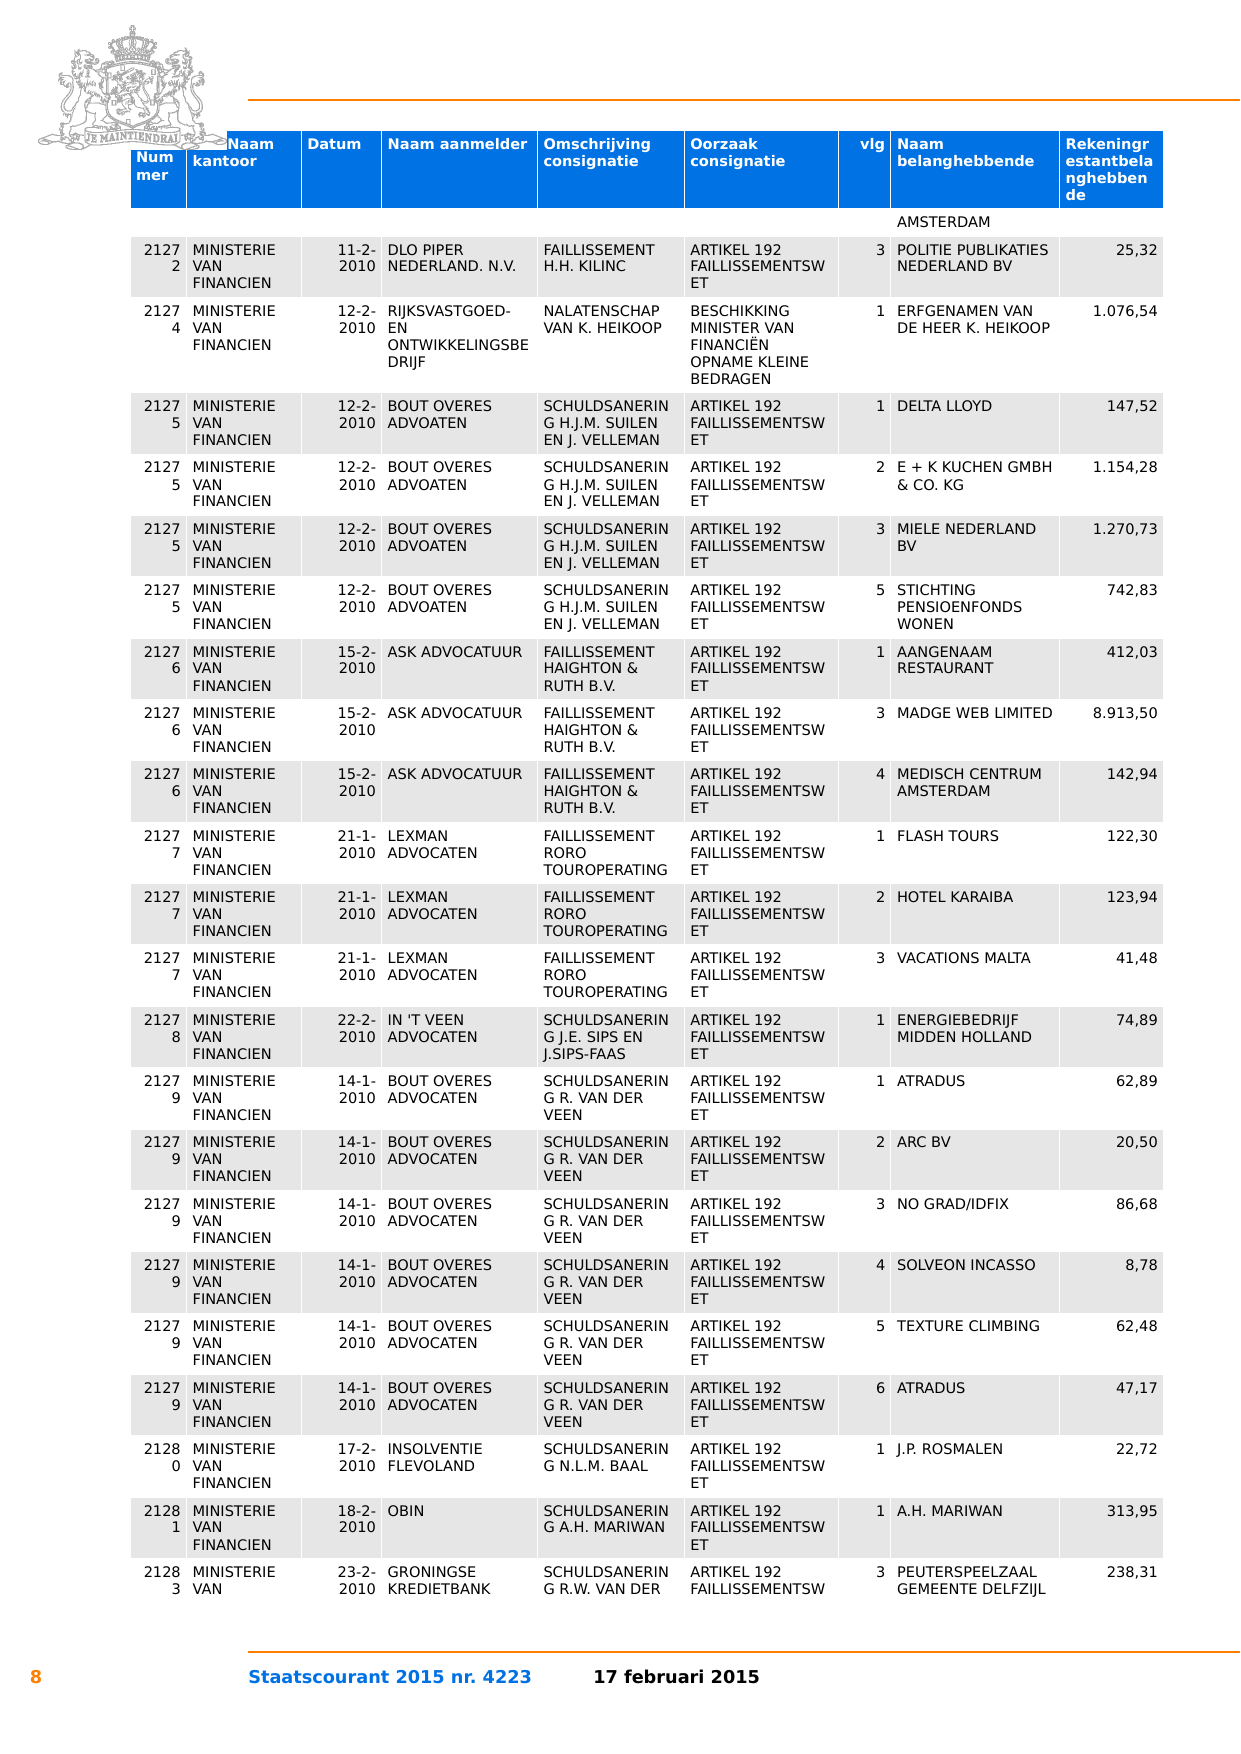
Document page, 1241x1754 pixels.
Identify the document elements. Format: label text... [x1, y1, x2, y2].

table_cell 313,95 [1060, 1498, 1163, 1558]
table_cell 21272 [131, 237, 186, 297]
table_cell 1 [839, 1436, 890, 1497]
table_cell 21276 [131, 639, 186, 699]
table_cell 147,52 [1060, 393, 1163, 454]
table_cell ARTIKEL 192 FAILLISSEMENTSWET [685, 1007, 838, 1067]
table_cell 14-1-2010 [302, 1252, 381, 1313]
table_cell SCHULDSANERING H.J.M. SUILEN EN J. VELLEMAN [538, 455, 684, 515]
table_cell ARTIKEL 192 FAILLISSEMENTSWET [685, 1191, 838, 1251]
table_cell OBIN [382, 1498, 537, 1558]
table_cell 21277 [131, 946, 186, 1006]
table_cell 86,68 [1060, 1191, 1163, 1251]
table_cell 21278 [131, 1007, 186, 1067]
table_cell 3 [839, 237, 890, 297]
table_cell BOUT OVERES ADVOATEN [382, 393, 537, 454]
table_cell ARTIKEL 192 FAILLISSEMENTSWET [685, 1436, 838, 1497]
table_header Naam aanmelder [382, 131, 537, 208]
table_cell ARTIKEL 192 FAILLISSEMENTSWET [685, 516, 838, 576]
table_cell 21283 [131, 1559, 186, 1602]
table_cell 22-2-2010 [302, 1007, 381, 1067]
table_cell AANGENAAM RESTAURANT [891, 639, 1059, 699]
table_cell AMSTERDAM [891, 209, 1059, 236]
table_cell MINISTERIE VAN FINANCIEN [187, 516, 301, 576]
table_header Nummer [131, 150, 186, 208]
table_cell MIELE NEDERLAND BV [891, 516, 1059, 576]
table_cell 21-1-2010 [302, 823, 381, 883]
table_cell 8.913,50 [1060, 700, 1163, 760]
table_cell FAILLISSEMENT HAIGHTON & RUTH B.V. [538, 761, 684, 822]
table_cell [1060, 209, 1163, 236]
table_cell 41,48 [1060, 946, 1163, 1006]
table_cell 25,32 [1060, 237, 1163, 297]
table_cell GRONINGSE KREDIETBANK [382, 1559, 537, 1602]
table_header Datum [302, 131, 381, 208]
table_cell [839, 209, 890, 236]
table_cell SCHULDSANERING R. VAN DER VEEN [538, 1068, 684, 1128]
table_header Oorzaak consignatie [685, 131, 838, 208]
table_cell SCHULDSANERING R. VAN DER VEEN [538, 1130, 684, 1190]
table_cell MINISTERIE VAN FINANCIEN [187, 1068, 301, 1128]
table_cell SCHULDSANERING R. VAN DER VEEN [538, 1314, 684, 1374]
table_cell SCHULDSANERING R. VAN DER VEEN [538, 1191, 684, 1251]
table_cell INSOLVENTIE FLEVOLAND [382, 1436, 537, 1497]
table_cell ATRADUS [891, 1068, 1059, 1128]
table_cell ARTIKEL 192 FAILLISSEMENTSWET [685, 823, 838, 883]
table_cell BOUT OVERES ADVOATEN [382, 578, 537, 638]
table_cell LEXMAN ADVOCATEN [382, 884, 537, 944]
table_cell STICHTING PENSIOENFONDS WONEN [891, 578, 1059, 638]
table_cell SCHULDSANERING R. VAN DER VEEN [538, 1375, 684, 1435]
table_cell ARTIKEL 192 FAILLISSEMENTSWET [685, 1498, 838, 1558]
table_cell MINISTERIE VAN FINANCIEN [187, 455, 301, 515]
table_cell ARTIKEL 192 FAILLISSEMENTSWET [685, 1252, 838, 1313]
table_cell TEXTURE CLIMBING [891, 1314, 1059, 1374]
table_cell 122,30 [1060, 823, 1163, 883]
table_cell FAILLISSEMENT HAIGHTON & RUTH B.V. [538, 700, 684, 760]
table_cell 62,89 [1060, 1068, 1163, 1128]
table_cell 142,94 [1060, 761, 1163, 822]
table_cell MINISTERIE VAN [187, 1559, 301, 1602]
table_cell 12-2-2010 [302, 298, 381, 392]
table_cell ARTIKEL 192 FAILLISSEMENTSWET [685, 946, 838, 1006]
table_cell 2 [839, 455, 890, 515]
table_cell 17-2-2010 [302, 1436, 381, 1497]
table_cell 1 [839, 823, 890, 883]
table_cell 1 [839, 639, 890, 699]
table_cell SCHULDSANERING A.H. MARIWAN [538, 1498, 684, 1558]
table_cell MINISTERIE VAN FINANCIEN [187, 1252, 301, 1313]
table_cell SCHULDSANERING H.J.M. SUILEN EN J. VELLEMAN [538, 393, 684, 454]
table_cell SCHULDSANERING R.W. VAN DER [538, 1559, 684, 1602]
table_cell 1 [839, 298, 890, 392]
table_header Naam belanghebbende [891, 131, 1059, 208]
table_cell 21279 [131, 1191, 186, 1251]
table_cell 238,31 [1060, 1559, 1163, 1602]
table_cell IN 'T VEEN ADVOCATEN [382, 1007, 537, 1067]
table_cell HOTEL KARAIBA [891, 884, 1059, 944]
table_cell 21-1-2010 [302, 884, 381, 944]
table_cell 3 [839, 516, 890, 576]
table_cell 1.076,54 [1060, 298, 1163, 392]
table_cell MINISTERIE VAN FINANCIEN [187, 1191, 301, 1251]
table_cell 1 [839, 1007, 890, 1067]
table_cell 3 [839, 946, 890, 1006]
table_cell 18-2-2010 [302, 1498, 381, 1558]
table_cell 12-2-2010 [302, 516, 381, 576]
table_cell A.H. MARIWAN [891, 1498, 1059, 1558]
table_cell SCHULDSANERING J.E. SIPS EN J.SIPS-FAAS [538, 1007, 684, 1067]
table_cell MINISTERIE VAN FINANCIEN [187, 1436, 301, 1497]
table_cell 1 [839, 1068, 890, 1128]
table_cell ARC BV [891, 1130, 1059, 1190]
table_cell 62,48 [1060, 1314, 1163, 1374]
table_header Rekeningrestantbelanghebbende [1060, 131, 1163, 208]
table_cell MINISTERIE VAN FINANCIEN [187, 884, 301, 944]
table_cell 1.154,28 [1060, 455, 1163, 515]
table_cell 412,03 [1060, 639, 1163, 699]
table_cell ARTIKEL 192 FAILLISSEMENTSWET [685, 639, 838, 699]
table_cell 1.270,73 [1060, 516, 1163, 576]
table_cell [187, 209, 301, 236]
table_cell FAILLISSEMENT RORO TOUROPERATING [538, 884, 684, 944]
table_cell [131, 209, 186, 236]
table_cell ARTIKEL 192 FAILLISSEMENTSWET [685, 1130, 838, 1190]
table_cell MINISTERIE VAN FINANCIEN [187, 237, 301, 297]
table_cell 3 [839, 1191, 890, 1251]
table_cell 21279 [131, 1252, 186, 1313]
table_cell 74,89 [1060, 1007, 1163, 1067]
table_cell MINISTERIE VAN FINANCIEN [187, 298, 301, 392]
table_cell 5 [839, 578, 890, 638]
table_cell BOUT OVERES ADVOATEN [382, 516, 537, 576]
table_cell 2 [839, 884, 890, 944]
table_cell J.P. ROSMALEN [891, 1436, 1059, 1497]
table_cell SCHULDSANERING R. VAN DER VEEN [538, 1252, 684, 1313]
table_cell ARTIKEL 192 FAILLISSEMENTSWET [685, 700, 838, 760]
table_cell ARTIKEL 192 FAILLISSEMENTSWET [685, 1314, 838, 1374]
table_cell ARTIKEL 192 FAILLISSEMENTSWET [685, 455, 838, 515]
table_cell SCHULDSANERING H.J.M. SUILEN EN J. VELLEMAN [538, 578, 684, 638]
table_cell [382, 209, 537, 236]
table_cell NO GRAD/IDFIX [891, 1191, 1059, 1251]
table_cell 15-2-2010 [302, 700, 381, 760]
table_cell MINISTERIE VAN FINANCIEN [187, 578, 301, 638]
table_cell DLO PIPER NEDERLAND. N.V. [382, 237, 537, 297]
table_cell VACATIONS MALTA [891, 946, 1059, 1006]
table_cell BESCHIKKING MINISTER VAN FINANCIËN OPNAME KLEINE BEDRAGEN [685, 298, 838, 392]
table_cell BOUT OVERES ADVOCATEN [382, 1314, 537, 1374]
table_cell BOUT OVERES ADVOCATEN [382, 1191, 537, 1251]
table_cell MEDISCH CENTRUM AMSTERDAM [891, 761, 1059, 822]
table_cell 21277 [131, 884, 186, 944]
table_cell 21279 [131, 1068, 186, 1128]
table_cell ARTIKEL 192 FAILLISSEMENTSWET [685, 1068, 838, 1128]
table_cell 2 [839, 1130, 890, 1190]
table_cell BOUT OVERES ADVOCATEN [382, 1130, 537, 1190]
table_cell MADGE WEB LIMITED [891, 700, 1059, 760]
table_cell ASK ADVOCATUUR [382, 700, 537, 760]
table_cell MINISTERIE VAN FINANCIEN [187, 946, 301, 1006]
table_cell 21275 [131, 516, 186, 576]
picture [38, 25, 227, 150]
table_cell 14-1-2010 [302, 1375, 381, 1435]
table_cell 14-1-2010 [302, 1191, 381, 1251]
table_cell SOLVEON INCASSO [891, 1252, 1059, 1313]
table_cell 5 [839, 1314, 890, 1374]
table_cell MINISTERIE VAN FINANCIEN [187, 1130, 301, 1190]
table_cell ARTIKEL 192 FAILLISSEMENTSWET [685, 393, 838, 454]
table_cell 3 [839, 700, 890, 760]
table_cell LEXMAN ADVOCATEN [382, 823, 537, 883]
table_cell MINISTERIE VAN FINANCIEN [187, 761, 301, 822]
table_cell FAILLISSEMENT H.H. KILINC [538, 237, 684, 297]
table_cell [538, 209, 684, 236]
table_cell BOUT OVERES ADVOCATEN [382, 1252, 537, 1313]
table_cell [302, 209, 381, 236]
table_cell FLASH TOURS [891, 823, 1059, 883]
table_cell ATRADUS [891, 1375, 1059, 1435]
table_cell ARTIKEL 192 FAILLISSEMENTSWET [685, 761, 838, 822]
table_cell BOUT OVERES ADVOCATEN [382, 1068, 537, 1128]
table_cell MINISTERIE VAN FINANCIEN [187, 1375, 301, 1435]
table_cell MINISTERIE VAN FINANCIEN [187, 823, 301, 883]
table_cell ARTIKEL 192 FAILLISSEMENTSWET [685, 884, 838, 944]
table_cell [685, 209, 838, 236]
table_cell 11-2-2010 [302, 237, 381, 297]
table_cell 21281 [131, 1498, 186, 1558]
table_cell RIJKSVASTGOED- EN ONTWIKKELINGSBEDRIJF [382, 298, 537, 392]
table_cell 22,72 [1060, 1436, 1163, 1497]
table_cell 21274 [131, 298, 186, 392]
table_cell 21279 [131, 1130, 186, 1190]
table_cell 21275 [131, 578, 186, 638]
table_cell 12-2-2010 [302, 455, 381, 515]
table_cell 21275 [131, 393, 186, 454]
table_cell SCHULDSANERING N.L.M. BAAL [538, 1436, 684, 1497]
table_cell MINISTERIE VAN FINANCIEN [187, 1314, 301, 1374]
table_cell PEUTERSPEELZAAL GEMEENTE DELFZIJL [891, 1559, 1059, 1602]
table_cell 3 [839, 1559, 890, 1602]
table_cell MINISTERIE VAN FINANCIEN [187, 700, 301, 760]
table_cell 12-2-2010 [302, 393, 381, 454]
table_cell 1 [839, 393, 890, 454]
table_cell 21-1-2010 [302, 946, 381, 1006]
table_cell ARTIKEL 192 FAILLISSEMENTSWET [685, 578, 838, 638]
table_cell FAILLISSEMENT RORO TOUROPERATING [538, 823, 684, 883]
table_cell 21275 [131, 455, 186, 515]
table_cell ARTIKEL 192 FAILLISSEMENTSWET [685, 237, 838, 297]
table_cell 742,83 [1060, 578, 1163, 638]
table_cell 1 [839, 1498, 890, 1558]
table_cell 14-1-2010 [302, 1314, 381, 1374]
table_cell 15-2-2010 [302, 639, 381, 699]
table_header vlg [839, 131, 890, 208]
table_cell E + K KUCHEN GMBH & CO. KG [891, 455, 1059, 515]
table_cell POLITIE PUBLIKATIES NEDERLAND BV [891, 237, 1059, 297]
table_cell 47,17 [1060, 1375, 1163, 1435]
table_cell NALATENSCHAP VAN K. HEIKOOP [538, 298, 684, 392]
table_cell 23-2-2010 [302, 1559, 381, 1602]
table_cell ASK ADVOCATUUR [382, 639, 537, 699]
table_cell 20,50 [1060, 1130, 1163, 1190]
table_cell 21276 [131, 700, 186, 760]
table_cell 123,94 [1060, 884, 1163, 944]
table_cell 21280 [131, 1436, 186, 1497]
table_cell 15-2-2010 [302, 761, 381, 822]
table_cell FAILLISSEMENT RORO TOUROPERATING [538, 946, 684, 1006]
table_cell MINISTERIE VAN FINANCIEN [187, 639, 301, 699]
table_cell 8,78 [1060, 1252, 1163, 1313]
table_cell 6 [839, 1375, 890, 1435]
table_cell 21279 [131, 1375, 186, 1435]
table_cell ERFGENAMEN VAN DE HEER K. HEIKOOP [891, 298, 1059, 392]
table_cell 4 [839, 1252, 890, 1313]
table_header Naam kantoor [187, 131, 301, 208]
table_cell SCHULDSANERING H.J.M. SUILEN EN J. VELLEMAN [538, 516, 684, 576]
table_cell ARTIKEL 192 FAILLISSEMENTSWET [685, 1375, 838, 1435]
table_cell 21276 [131, 761, 186, 822]
table_cell DELTA LLOYD [891, 393, 1059, 454]
table_cell MINISTERIE VAN FINANCIEN [187, 1007, 301, 1067]
table_cell MINISTERIE VAN FINANCIEN [187, 1498, 301, 1558]
table_cell MINISTERIE VAN FINANCIEN [187, 393, 301, 454]
table_cell FAILLISSEMENT HAIGHTON & RUTH B.V. [538, 639, 684, 699]
table_cell 14-1-2010 [302, 1068, 381, 1128]
table_cell ENERGIEBEDRIJF MIDDEN HOLLAND [891, 1007, 1059, 1067]
table_cell BOUT OVERES ADVOCATEN [382, 1375, 537, 1435]
table_cell 21279 [131, 1314, 186, 1374]
table_cell LEXMAN ADVOCATEN [382, 946, 537, 1006]
table_cell 14-1-2010 [302, 1130, 381, 1190]
table_cell ARTIKEL 192 FAILLISSEMENTSW [685, 1559, 838, 1602]
table_cell 12-2-2010 [302, 578, 381, 638]
table_header Omschrijving consignatie [538, 131, 684, 208]
table_cell ASK ADVOCATUUR [382, 761, 537, 822]
table_cell BOUT OVERES ADVOATEN [382, 455, 537, 515]
table_cell 21277 [131, 823, 186, 883]
table_cell 4 [839, 761, 890, 822]
